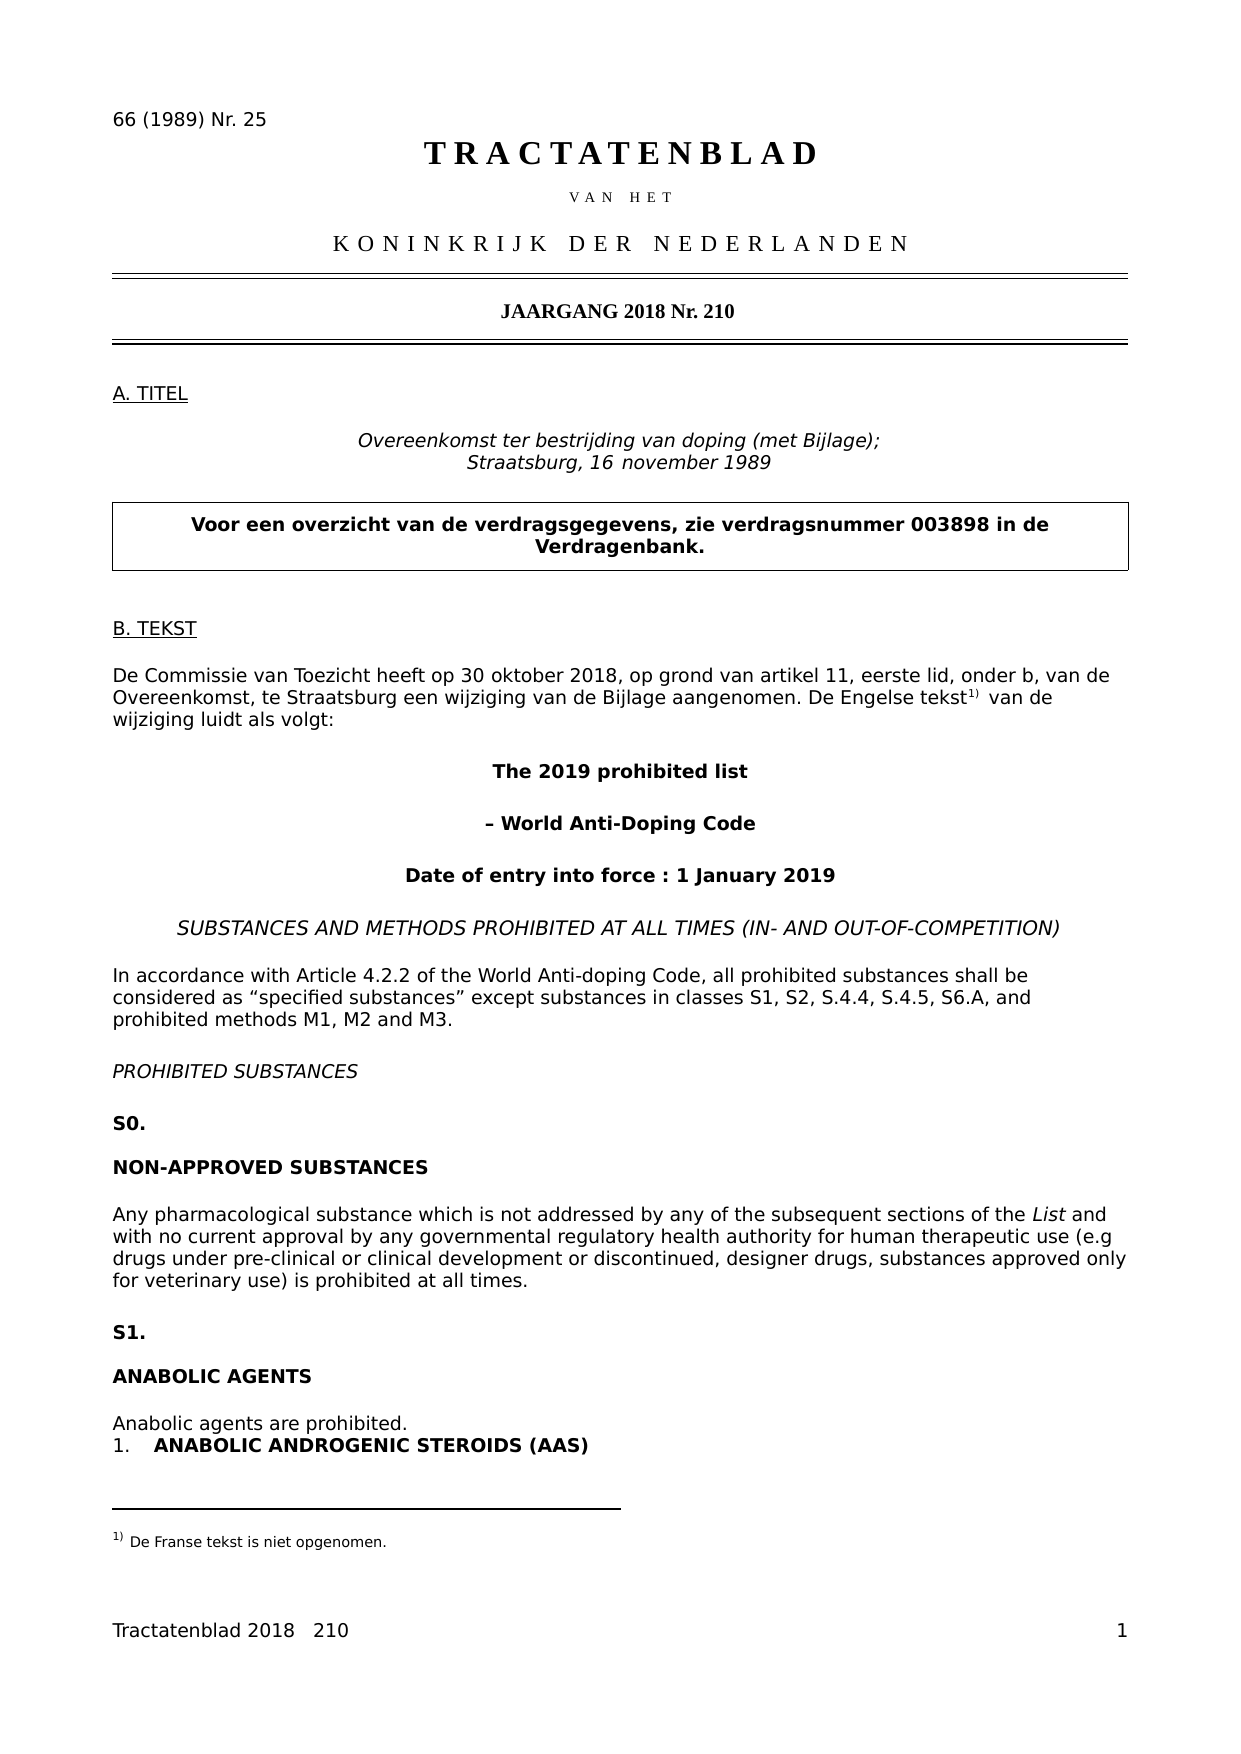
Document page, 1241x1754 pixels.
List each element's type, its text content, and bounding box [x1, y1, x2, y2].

text TRACTATENBLAD [112, 133, 1128, 172]
subtitle A. TITEL [112, 383, 1128, 405]
subtitle The 2019 prohibited list [112, 761, 1128, 783]
subtitle SUBSTANCES AND METHODS PROHIBITED AT ALL TIMES (IN- AND OUT-OF-COMPETITION) [112, 917, 1128, 940]
subtitle Date of entry into force : 1 January 2019 [112, 865, 1128, 887]
text Anabolic agents are prohibited. [112, 1413, 1128, 1435]
text JAARGANG 2018 Nr. 210 [112, 299, 1128, 323]
text De Franse tekst is niet opgenomen. [112, 1530, 1128, 1552]
text De Commissie van Toezicht heeft op 30 oktober 2018, op grond van artikel 11, eerste lid, onder b, van de Overeenkomst, te Straatsburg een wijziging van de Bijlage aangenomen. De Engelse tekst van de wijziging luidt als volgt: [112, 665, 1128, 731]
text Overeenkomst ter bestrijding van doping (met Bijlage); [112, 430, 1128, 452]
text 66 (1989) Nr. 25 [112, 109, 1128, 131]
text Any pharmacological substance which is not addressed by any of the subsequent sections of the List and with no current approval by any governmental regulatory health authority for human therapeutic use (e.g drugs under pre-clinical or clinical development or discontinued, designer drugs, substances approved only for veterinary use) is prohibited at all times. [112, 1204, 1128, 1292]
subtitle PROHIBITED SUBSTANCES [112, 1061, 1128, 1083]
text In accordance with Article 4.2.2 of the World Anti-doping Code, all prohibited substances shall be considered as “specified substances” except substances in classes S1, S2, S.4.4, S.4.5, S6.A, and prohibited methods M1, M2 and M3. [112, 965, 1128, 1031]
text VAN HET [112, 189, 1128, 206]
subtitle S0. NON-APPROVED SUBSTANCES [112, 1113, 1128, 1179]
subtitle S1. ANABOLIC AGENTS [112, 1322, 1128, 1388]
text KONINKRIJK DER NEDERLANDEN [112, 229, 1128, 256]
text Straatsburg, 16 november 1989 [112, 452, 1128, 474]
text 1. ANABOLIC ANDROGENIC STEROIDS (AAS) [112, 1435, 1128, 1457]
subtitle – World Anti-Doping Code [112, 813, 1128, 835]
subtitle B. TEKST [112, 618, 1128, 640]
